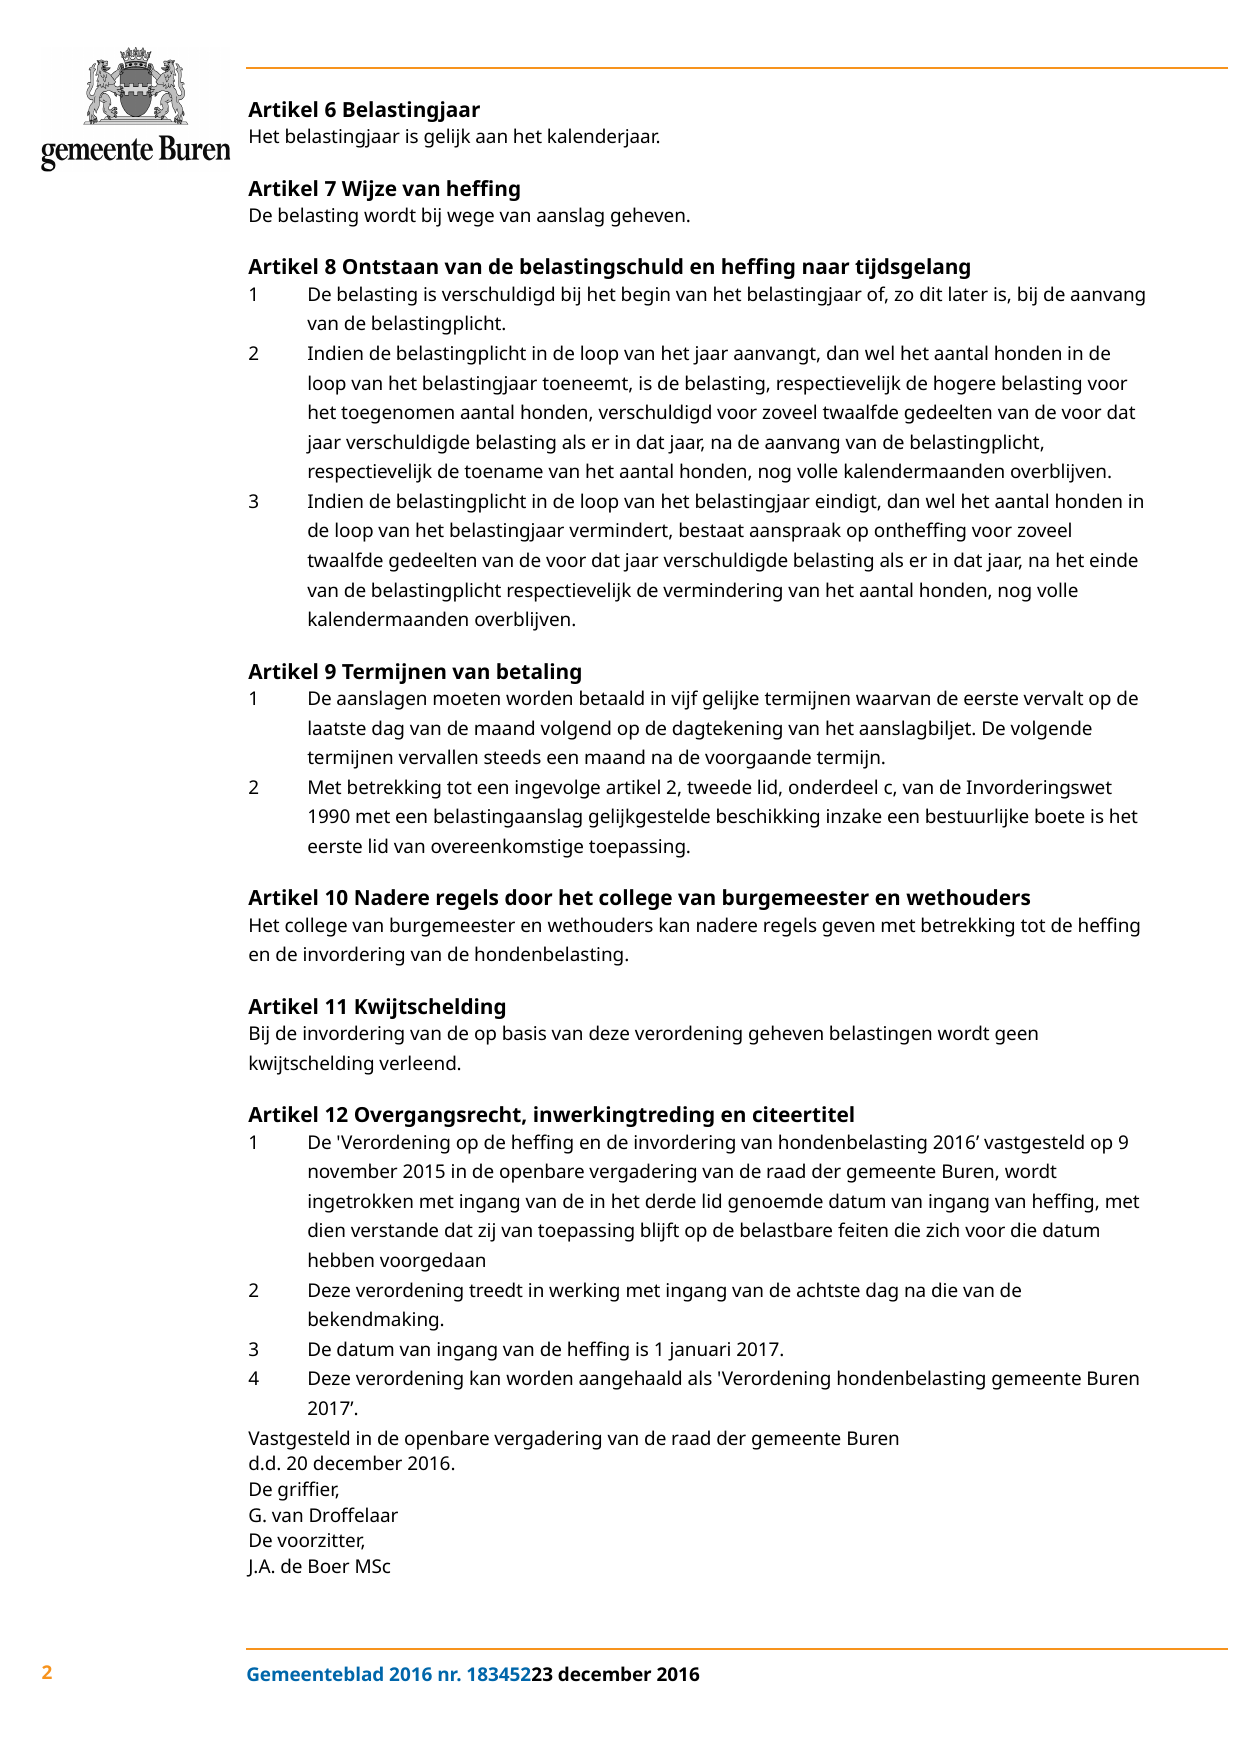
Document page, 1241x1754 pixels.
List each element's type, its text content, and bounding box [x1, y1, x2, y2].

text De belasting wordt bij wege van aanslag geheven. [248, 202, 1152, 228]
text Bij de invordering van de op basis van deze verordening geheven belastingen wordt geen kwijtschelding verleend. [248, 1020, 1152, 1076]
text Artikel 12 Overgangsrecht, inwerkingtreding en citeertitel [248, 1100, 1152, 1129]
list Indien de belastingplicht in de loop van het jaar aanvangt, dan wel het aantal honden in de loop van het belastingjaar toeneemt, is de belasting, respectievelijk de hogere belasting voor het toegenomen aantal honden, verschuldigd voor zoveel twaalfde gedeelten van de voor dat jaar verschuldigde belasting als er in dat jaar, na de aanvang van de belastingplicht, respectievelijk de toename van het aantal honden, nog volle kalendermaanden overblijven. [248, 340, 1152, 484]
list De belasting is verschuldigd bij het begin van het belastingjaar of, zo dit later is, bij de aanvang van de belastingplicht. [248, 281, 1152, 336]
text Het college van burgemeester en wethouders kan nadere regels geven met betrekking tot de heffing en de invordering van de hondenbelasting. [248, 912, 1152, 967]
list Deze verordening kan worden aangehaald als 'Verordening hondenbelasting gemeente Buren 2017’. [248, 1366, 1152, 1421]
list De aanslagen moeten worden betaald in vijf gelijke termijnen waarvan de eerste vervalt op de laatste dag van de maand volgend op de dagtekening van het aanslagbiljet. De volgende termijnen vervallen steeds een maand na de voorgaande termijn. [248, 685, 1152, 770]
text Vastgesteld in de openbare vergadering van de raad der gemeente Buren [248, 1425, 1152, 1450]
text Artikel 6 Belastingjaar [248, 95, 1152, 123]
list De 'Verordening op de heffing en de invordering van hondenbelasting 2016’ vastgesteld op 9 november 2015 in de openbare vergadering van de raad der gemeente Buren, wordt ingetrokken met ingang van de in het derde lid genoemde datum van ingang van heffing, met dien verstande dat zij van toepassing blijft op de belastbare feiten die zich voor die datum hebben voorgedaan [248, 1129, 1152, 1273]
text Artikel 8 Ontstaan van de belastingschuld en heffing naar tijdsgelang [248, 252, 1152, 281]
picture [41, 47, 231, 172]
list Indien de belastingplicht in de loop van het belastingjaar eindigt, dan wel het aantal honden in de loop van het belastingjaar vermindert, bestaat aanspraak op ontheffing voor zoveel twaalfde gedeelten van de voor dat jaar verschuldigde belasting als er in dat jaar, na het einde van de belastingplicht respectievelijk de vermindering van het aantal honden, nog volle kalendermaanden overblijven. [248, 488, 1152, 632]
text G. van Droffelaar [248, 1502, 1152, 1528]
list Met betrekking tot een ingevolge artikel 2, tweede lid, onderdeel c, van de Invorderingswet 1990 met een belastingaanslag gelijkgestelde beschikking inzake een bestuurlijke boete is het eerste lid van overeenkomstige toepassing. [248, 774, 1152, 859]
list Deze verordening treedt in werking met ingang van de achtste dag na die van de bekendmaking. [248, 1277, 1152, 1332]
text Het belastingjaar is gelijk aan het kalenderjaar. [248, 123, 1152, 149]
text Artikel 7 Wijze van heffing [248, 174, 1152, 202]
list De datum van ingang van de heffing is 1 januari 2017. [248, 1336, 1152, 1362]
text d.d. 20 december 2016. [248, 1450, 1152, 1476]
text J.A. de Boer MSc [248, 1553, 1152, 1579]
text De griffier, [248, 1476, 1152, 1502]
text De voorzitter, [248, 1528, 1152, 1553]
text Artikel 9 Termijnen van betaling [248, 657, 1152, 685]
text Artikel 11 Kwijtschelding [248, 992, 1152, 1020]
text Artikel 10 Nadere regels door het college van burgemeester en wethouders [248, 883, 1152, 912]
